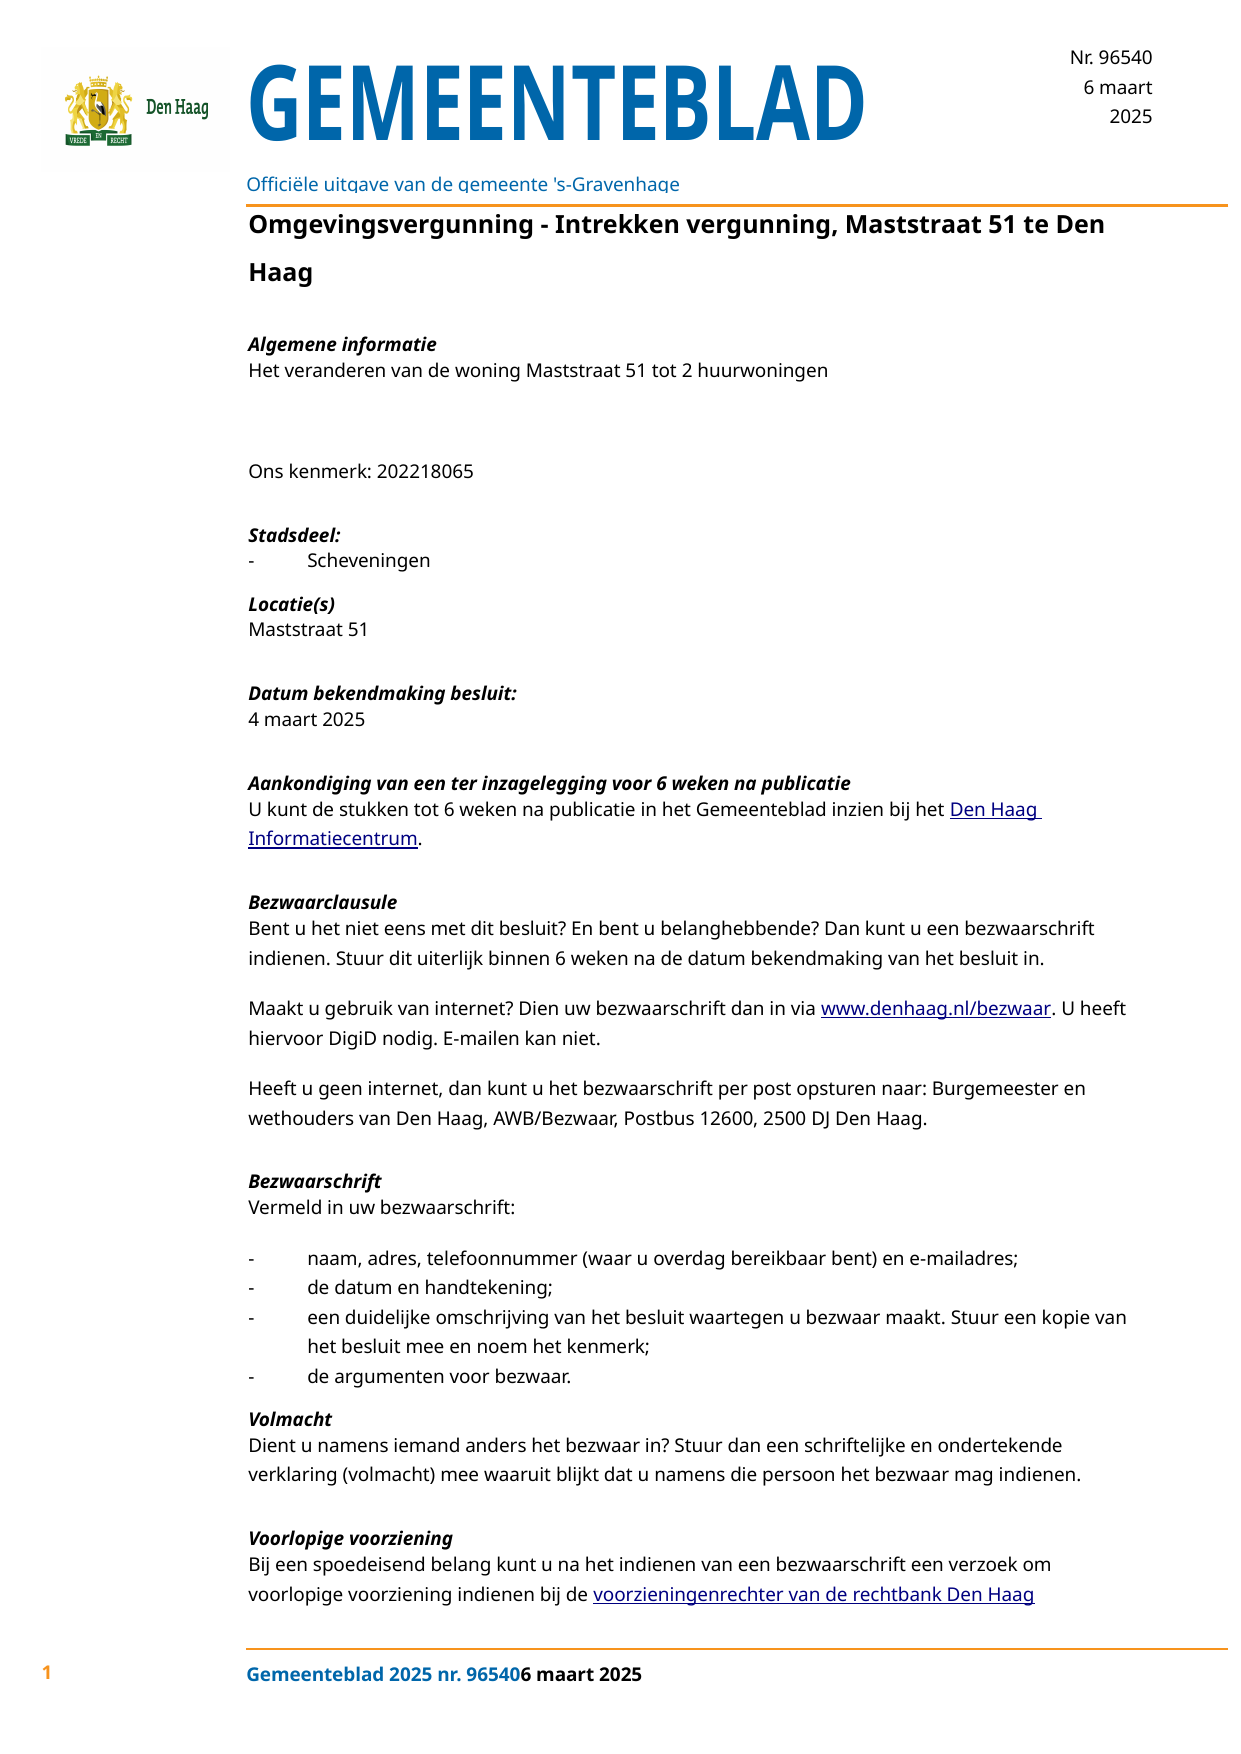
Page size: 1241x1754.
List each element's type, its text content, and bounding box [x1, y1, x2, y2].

text Bij een spoedeisend belang kunt u na het indienen van een bezwaarschrift een verzoek om voorlopige voorziening indienen bij de voorzieningenrechter van de rechtbank Den Haag [248, 1551, 1152, 1607]
text Omgevingsvergunning - Intrekken vergunning, Maststraat 51 te Den Haag [248, 207, 1152, 288]
text U kunt de stukken tot 6 weken na publicatie in het Gemeenteblad inzien bij het Den Haag Informatiecentrum. [248, 796, 1152, 851]
text Bezwaarschrift [248, 1169, 1152, 1194]
text Algemene informatie [248, 331, 1152, 357]
text Voorlopige voorziening [248, 1526, 1152, 1551]
text Locatie(s) [248, 591, 1152, 617]
text Aankondiging van een ter inzagelegging voor 6 weken na publicatie [248, 770, 1152, 796]
text Volmacht [248, 1406, 1152, 1432]
text 4 maart 2025 [248, 706, 1152, 732]
text Ons kenmerk: 202218065 [248, 458, 1152, 484]
text Maststraat 51 [248, 617, 1152, 642]
list de datum en handtekening; [248, 1274, 1152, 1300]
text Vermeld in uw bezwaarschrift: [248, 1194, 1152, 1220]
list Scheveningen [248, 548, 1152, 573]
text Stadsdeel: [248, 522, 1152, 548]
text Datum bekendmaking besluit: [248, 681, 1152, 706]
list naam, adres, telefoonnummer (waar u overdag bereikbaar bent) en e-mailadres; [248, 1245, 1152, 1271]
picture [41, 47, 231, 172]
text Bezwaarclausule [248, 889, 1152, 915]
list een duidelijke omschrijving van het besluit waartegen u bezwaar maakt. Stuur een kopie van het besluit mee en noem het kenmerk; [248, 1304, 1152, 1359]
text Bent u het niet eens met dit besluit? En bent u belanghebbende? Dan kunt u een bezwaarschrift indienen. Stuur dit uiterlijk binnen 6 weken na de datum bekendmaking van het besluit in. [248, 915, 1152, 971]
text Heeft u geen internet, dan kunt u het bezwaarschrift per post opsturen naar: Burgemeester en wethouders van Den Haag, AWB/Bezwaar, Postbus 12600, 2500 DJ Den Haag. [248, 1075, 1152, 1131]
list de argumenten voor bezwaar. [248, 1363, 1152, 1389]
text Dient u namens iemand anders het bezwaar in? Stuur dan een schriftelijke en ondertekende verklaring (volmacht) mee waaruit blijkt dat u namens die persoon het bezwaar mag indienen. [248, 1432, 1152, 1487]
text Maakt u gebruik van internet? Dien uw bezwaarschrift dan in via www.denhaag.nl/bezwaar. U heeft hiervoor DigiD nodig. E-mailen kan niet. [248, 995, 1152, 1051]
text Het veranderen van de woning Maststraat 51 tot 2 huurwoningen [248, 357, 1152, 383]
